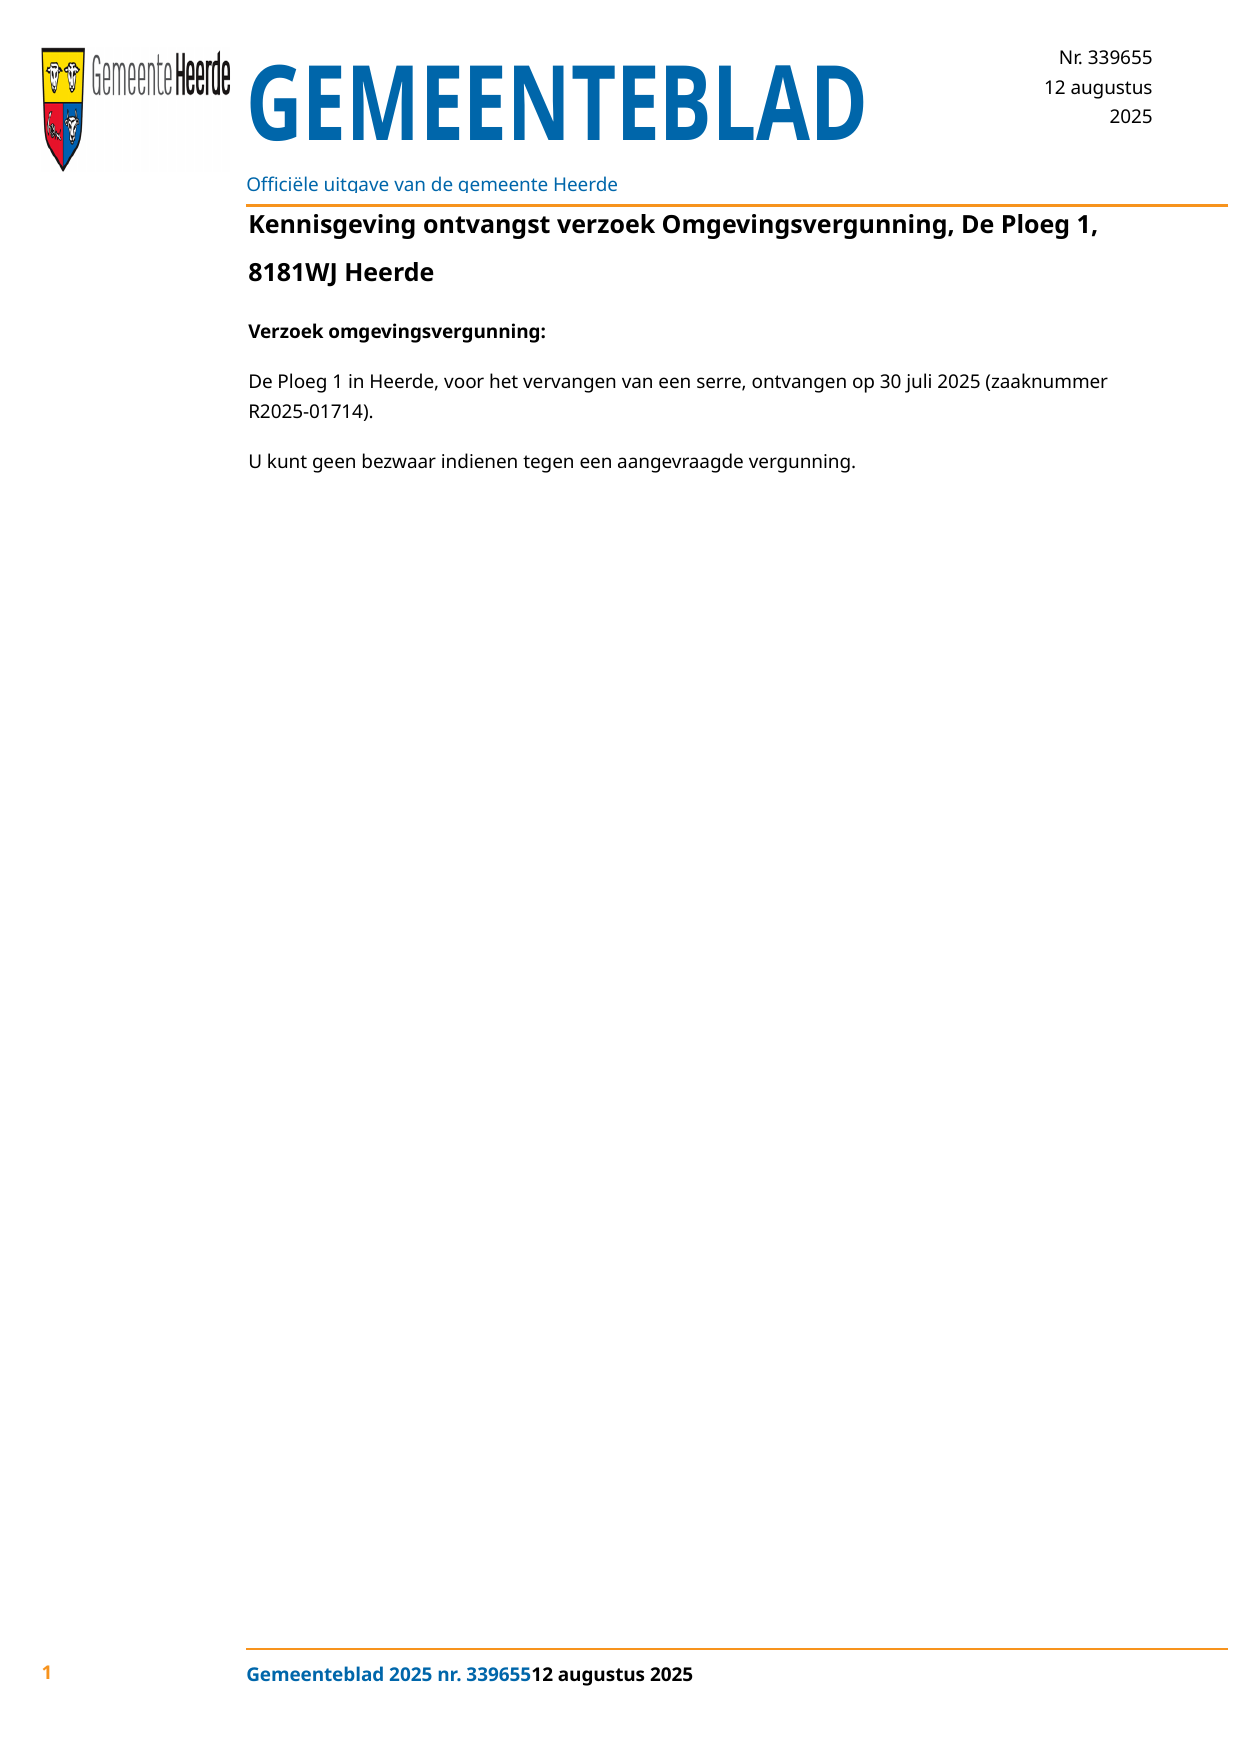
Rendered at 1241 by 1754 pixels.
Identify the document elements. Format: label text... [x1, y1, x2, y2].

text De Ploeg 1 in Heerde, voor het vervangen van een serre, ontvangen op 30 juli 2025 (zaaknummer R2025-01714). [248, 368, 1152, 424]
text Verzoek omgevingsvergunning: [248, 318, 1152, 344]
text U kunt geen bezwaar indienen tegen een aangevraagde vergunning. [248, 448, 1152, 474]
text Kennisgeving ontvangst verzoek Omgevingsvergunning, De Ploeg 1, 8181WJ Heerde [248, 207, 1152, 288]
picture [41, 47, 231, 172]
